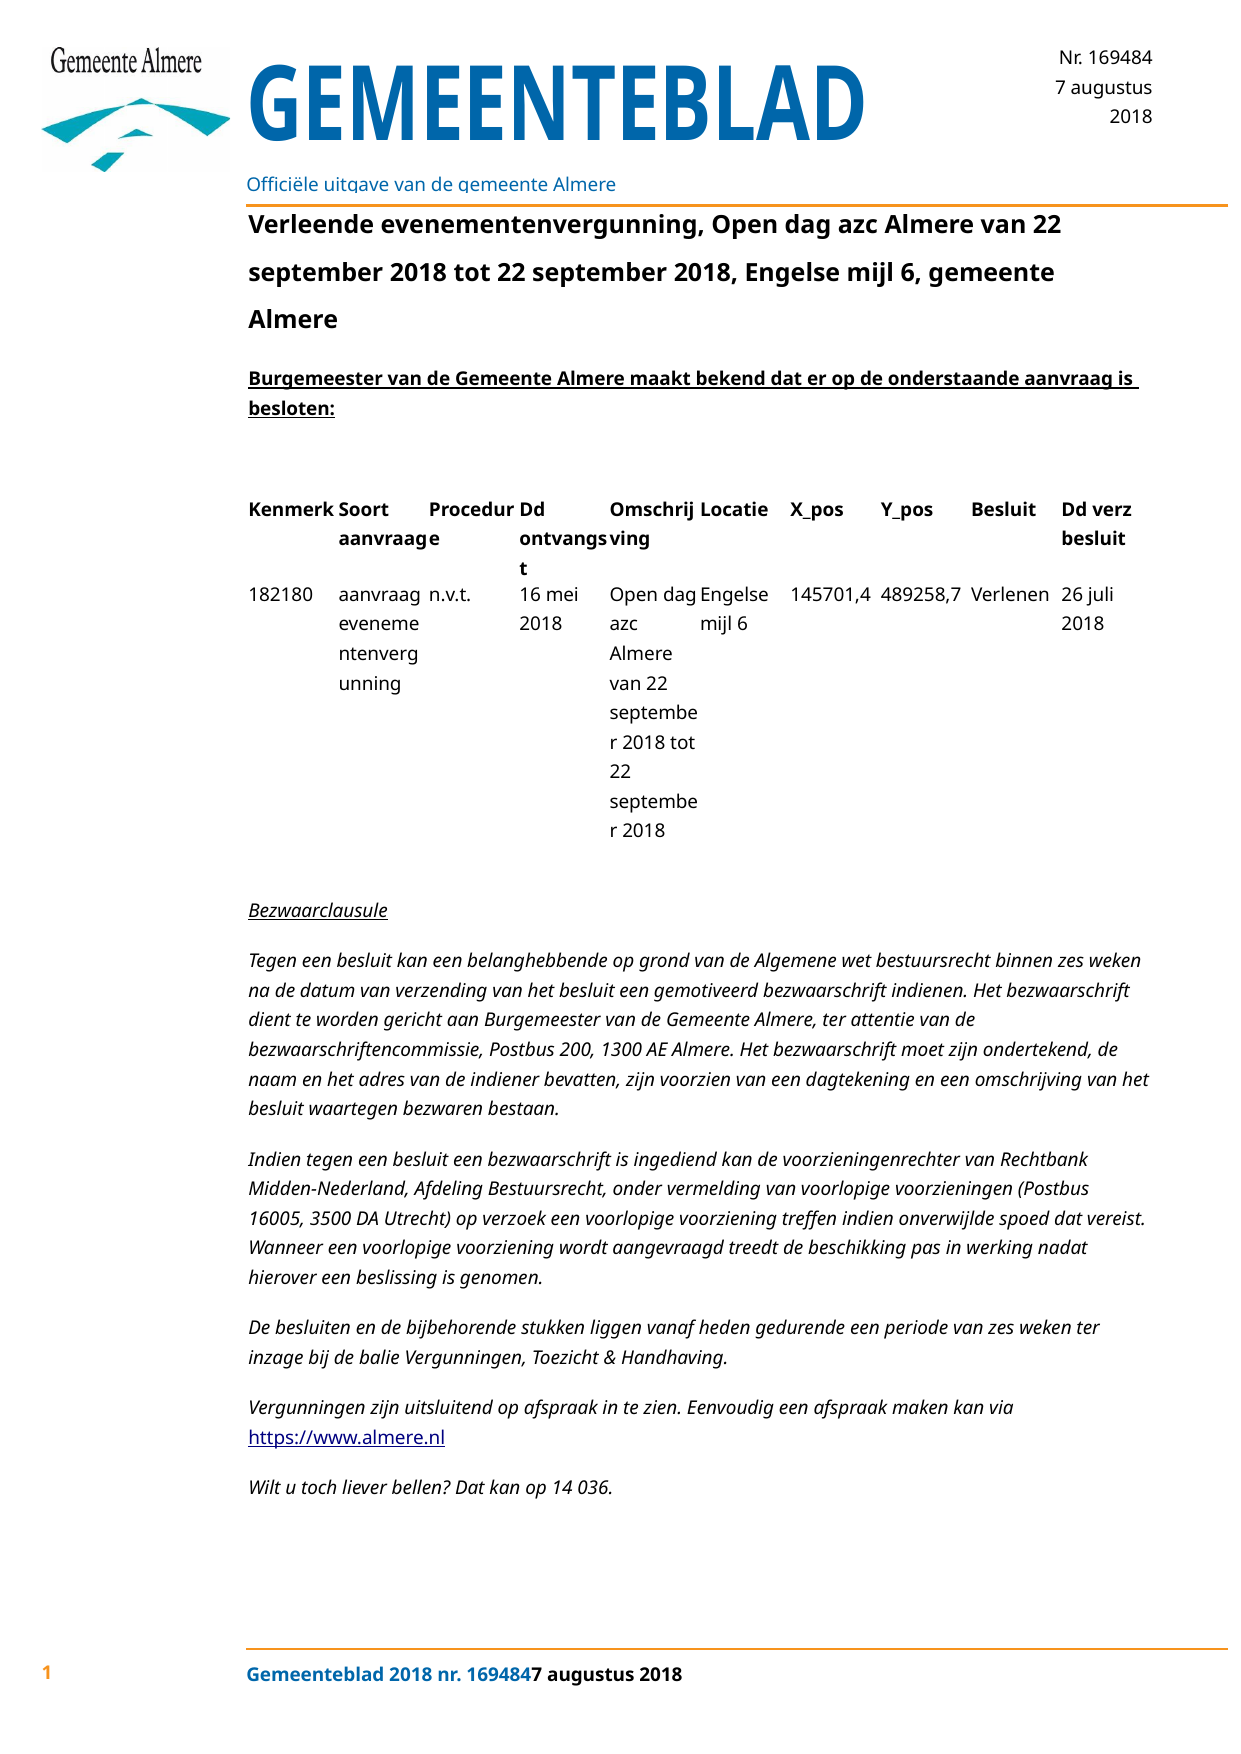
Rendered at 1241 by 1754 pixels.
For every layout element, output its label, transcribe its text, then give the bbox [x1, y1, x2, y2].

table_header Besluit [971, 496, 1061, 581]
table_cell Open dag azc Almere van 22 september 2018 tot 22 september 2018 [609, 581, 700, 843]
text Vergunningen zijn uitsluitend op afspraak in te zien. Eenvoudig een afspraak maken kan via https://www.almere.nl [248, 1394, 1152, 1450]
text Wilt u toch liever bellen? Dat kan op 14 036. [248, 1474, 1152, 1500]
table_cell 145701,4 [790, 581, 881, 843]
table_header Procedure [429, 496, 519, 581]
text De besluiten en de bijbehorende stukken liggen vanaf heden gedurende een periode van zes weken ter inzage bij de balie Vergunningen, Toezicht & Handhaving. [248, 1314, 1152, 1370]
table_header Soort aanvraag [338, 496, 429, 581]
table_header Y_pos [881, 496, 971, 581]
table_cell Verlenen [971, 581, 1061, 843]
table_cell aanvraag evenementenvergunning [338, 581, 429, 843]
table_header Omschrijving [609, 496, 700, 581]
text Indien tegen een besluit een bezwaarschrift is ingediend kan de voorzieningenrechter van Rechtbank Midden-Nederland, Afdeling Bestuursrecht, onder vermelding van voorlopige voorzieningen (Postbus 16005, 3500 DA Utrecht) op verzoek een voorlopige voorziening treffen indien onverwijlde spoed dat vereist. Wanneer een voorlopige voorziening wordt aangevraagd treedt de beschikking pas in werking nadat hierover een beslissing is genomen. [248, 1146, 1152, 1290]
table_header Locatie [700, 496, 790, 581]
table_header Dd ontvangst [519, 496, 609, 581]
text Verleende evenementenvergunning, Open dag azc Almere van 22 september 2018 tot 22 september 2018, Engelse mijl 6, gemeente Almere [248, 207, 1152, 336]
table_header Dd verz besluit [1061, 496, 1152, 581]
picture [41, 47, 231, 172]
table_cell 489258,7 [881, 581, 971, 843]
table_header Kenmerk [248, 496, 338, 581]
text Bezwaarclausule [248, 897, 1152, 923]
table_cell 182180 [248, 581, 338, 843]
text Burgemeester van de Gemeente Almere maakt bekend dat er op de onderstaande aanvraag is besloten: [248, 366, 1152, 421]
text Tegen een besluit kan een belanghebbende op grond van de Algemene wet bestuursrecht binnen zes weken na de datum van verzending van het besluit een gemotiveerd bezwaarschrift indienen. Het bezwaarschrift dient te worden gericht aan Burgemeester van de Gemeente Almere, ter attentie van de bezwaarschriftencommissie, Postbus 200, 1300 AE Almere. Het bezwaarschrift moet zijn ondertekend, de naam en het adres van de indiener bevatten, zijn voorzien van een dagtekening en een omschrijving van het besluit waartegen bezwaren bestaan. [248, 947, 1152, 1121]
table_cell 26 juli 2018 [1061, 581, 1152, 843]
table_header X_pos [790, 496, 881, 581]
table_cell Engelse mijl 6 [700, 581, 790, 843]
table_cell n.v.t. [429, 581, 519, 843]
table_cell 16 mei 2018 [519, 581, 609, 843]
